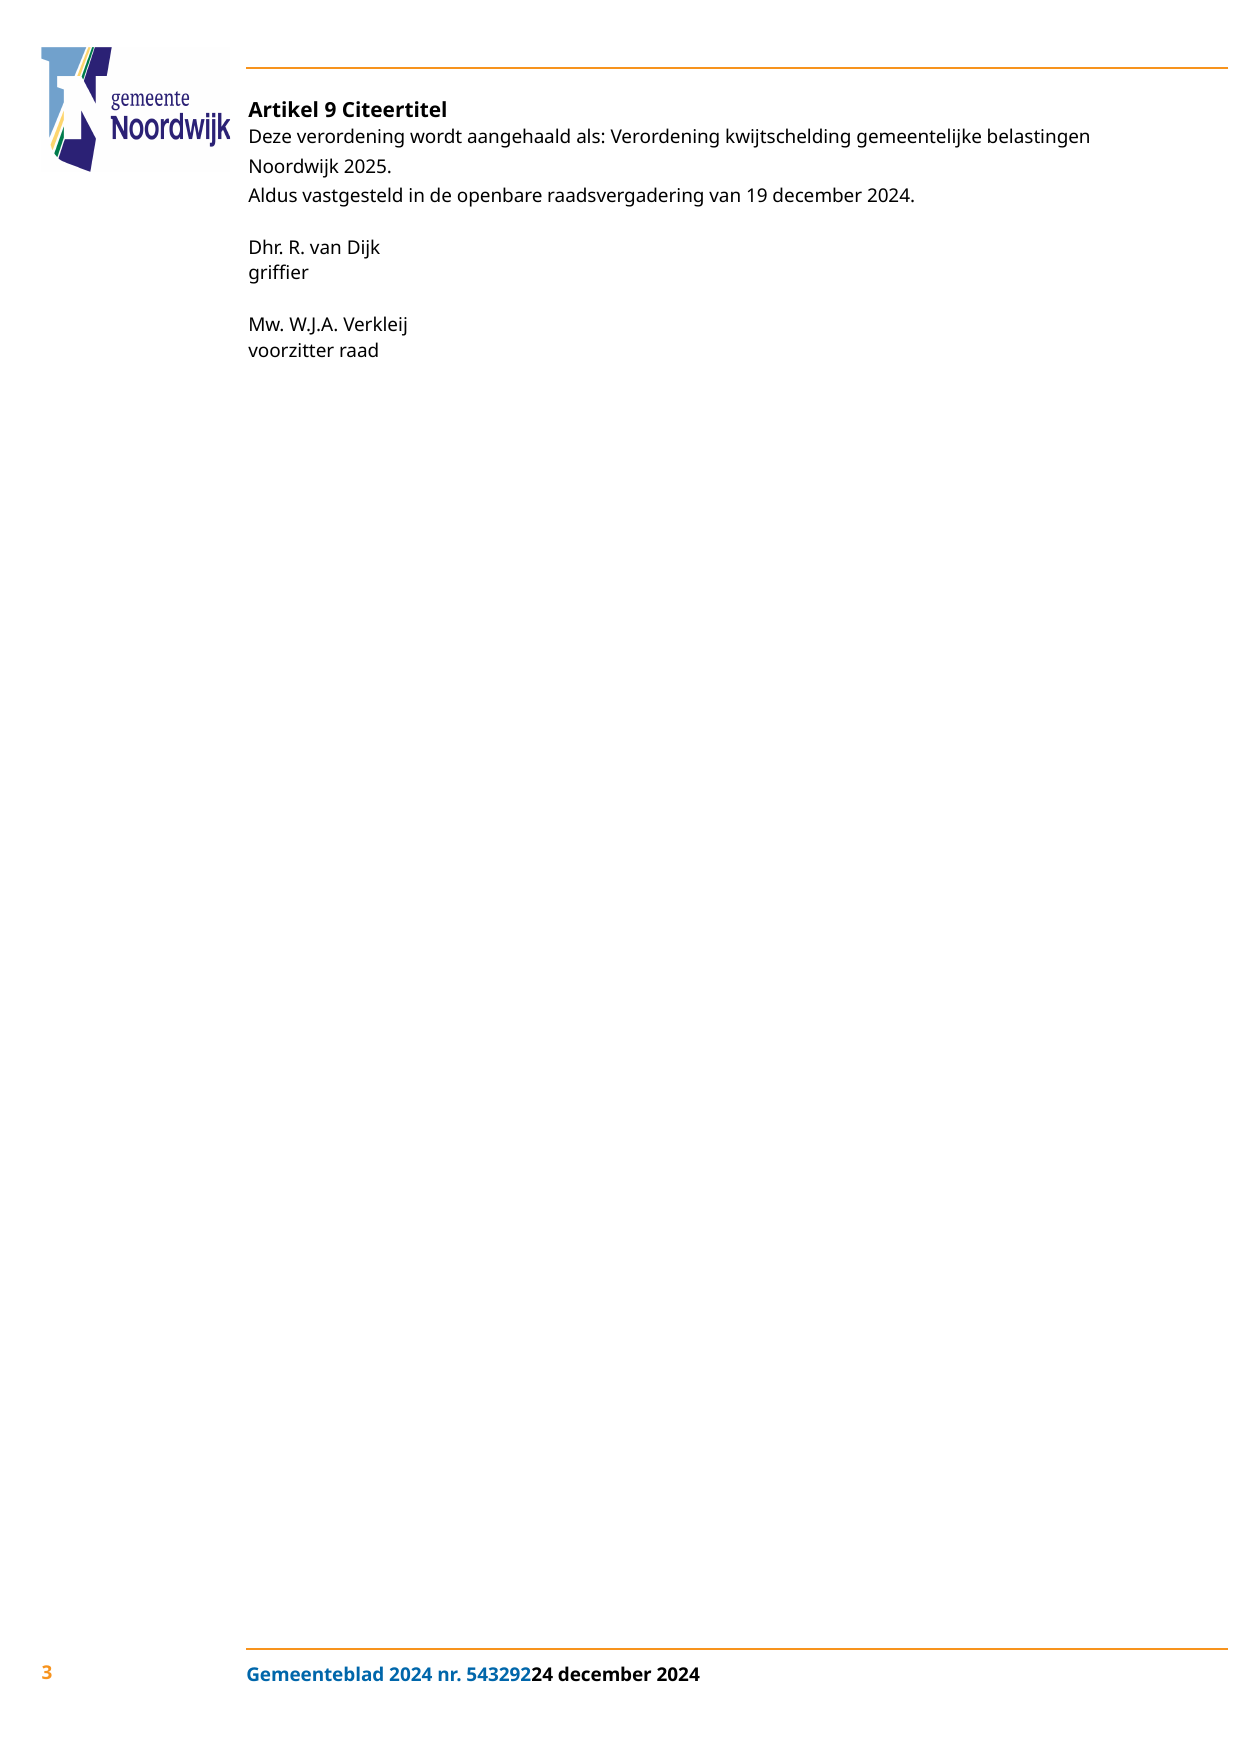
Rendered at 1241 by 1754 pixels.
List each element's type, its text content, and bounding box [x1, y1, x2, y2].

text voorzitter raad [248, 337, 1152, 362]
text Deze verordening wordt aangehaald als: Verordening kwijtschelding gemeentelijke belastingen Noordwijk 2025. [248, 123, 1152, 178]
text Mw. W.J.A. Verkleij [248, 311, 1152, 337]
text griffier [248, 259, 1152, 285]
picture [41, 47, 231, 172]
text Artikel 9 Citeertitel [248, 95, 1152, 123]
text Dhr. R. van Dijk [248, 234, 1152, 259]
text Aldus vastgesteld in de openbare raadsvergadering van 19 december 2024. [248, 182, 1152, 208]
